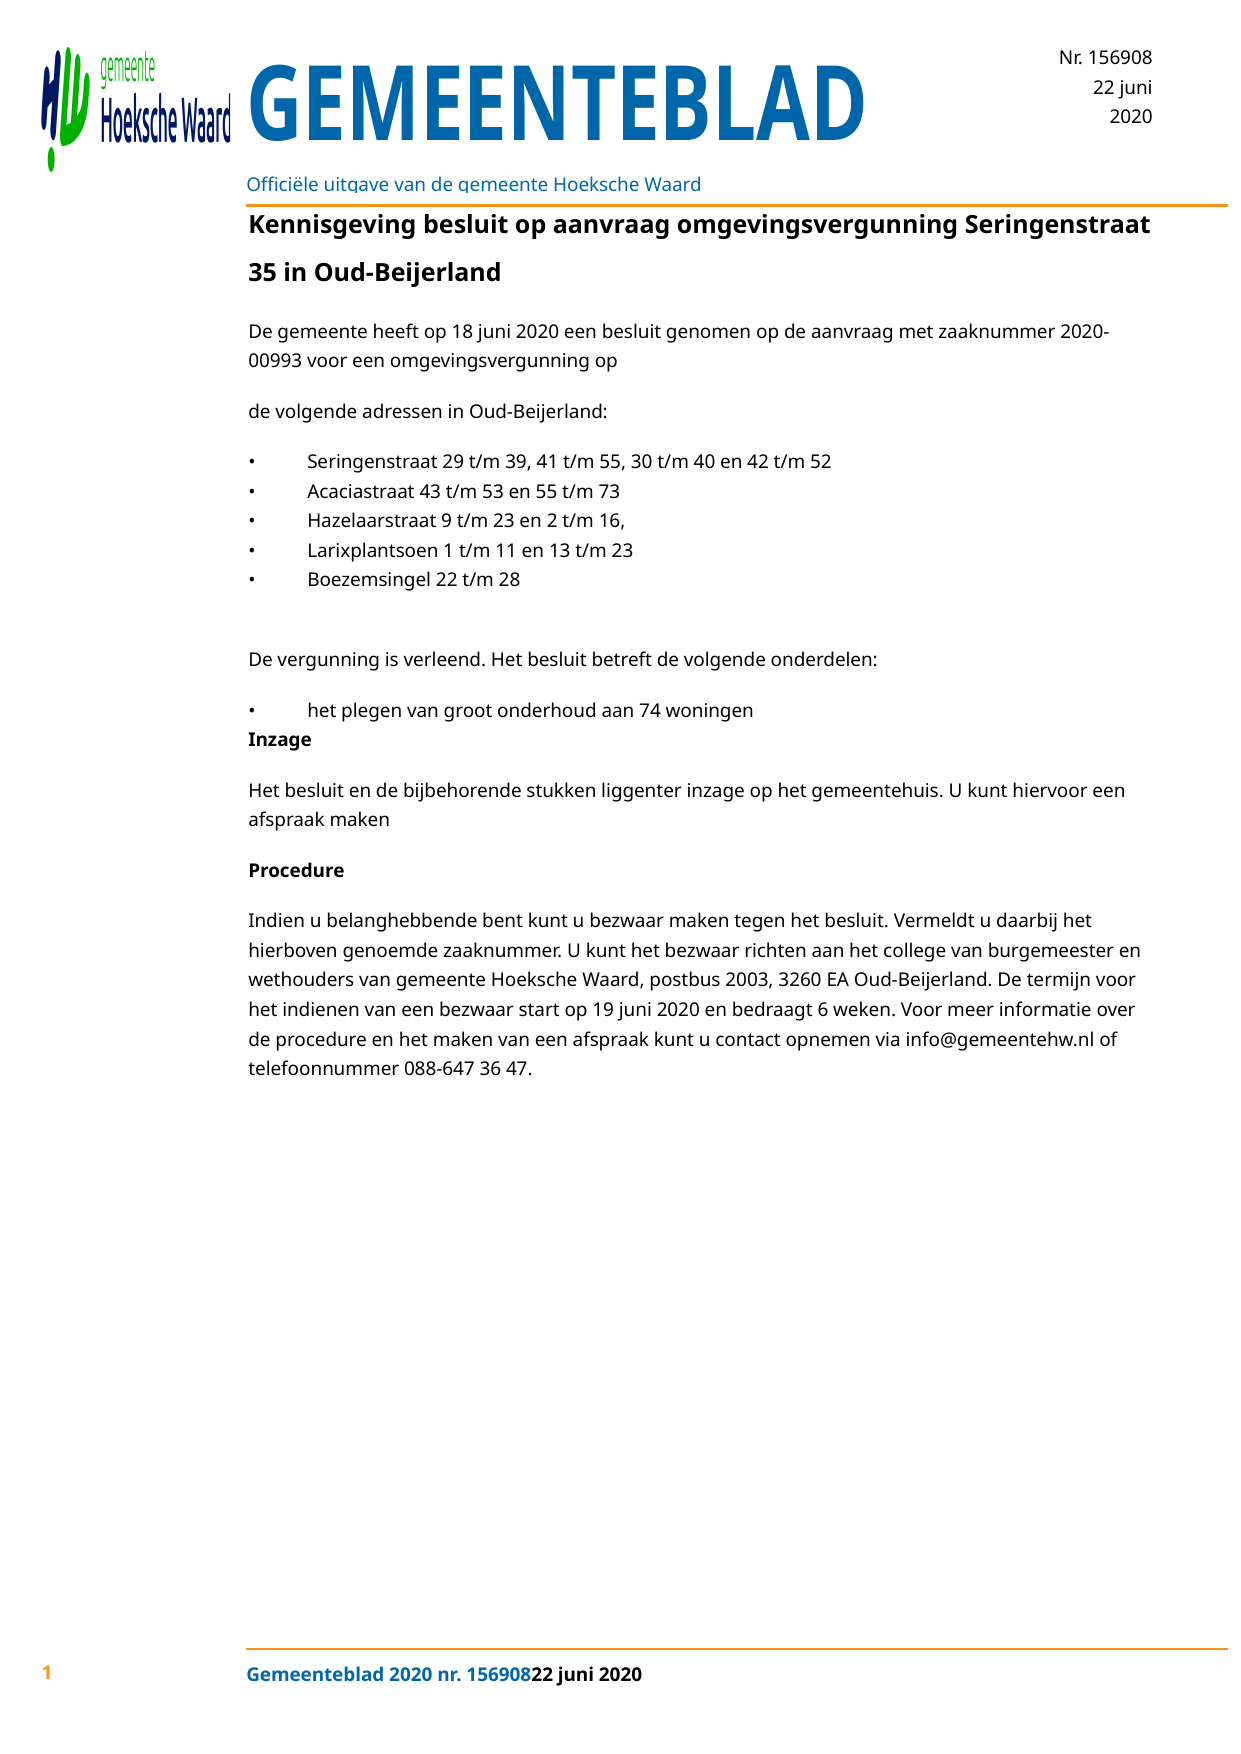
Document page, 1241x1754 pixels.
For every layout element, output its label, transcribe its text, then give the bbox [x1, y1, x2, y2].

text Inzage [248, 727, 1152, 752]
text de volgende adressen in Oud-Beijerland: [248, 398, 1152, 424]
list Boezemsingel 22 t/m 28 [248, 567, 1152, 592]
text Indien u belanghebbende bent kunt u bezwaar maken tegen het besluit. Vermeldt u daarbij het hierboven genoemde zaaknummer. U kunt het bezwaar richten aan het college van burgemeester en wethouders van gemeente Hoeksche Waard, postbus 2003, 3260 EA Oud-Beijerland. De termijn voor het indienen van een bezwaar start op 19 juni 2020 en bedraagt 6 weken. Voor meer informatie over de procedure en het maken van een afspraak kunt u contact opnemen via info@gemeentehw.nl of telefoonnummer 088-647 36 47. [248, 907, 1152, 1081]
list Acaciastraat 43 t/m 53 en 55 t/m 73 [248, 478, 1152, 504]
picture [41, 47, 231, 172]
list Larixplantsoen 1 t/m 11 en 13 t/m 23 [248, 537, 1152, 563]
list Hazelaarstraat 9 t/m 23 en 2 t/m 16, [248, 507, 1152, 533]
text De vergunning is verleend. Het besluit betreft de volgende onderdelen: [248, 647, 1152, 672]
list Seringenstraat 29 t/m 39, 41 t/m 55, 30 t/m 40 en 42 t/m 52 [248, 448, 1152, 474]
text Procedure [248, 857, 1152, 883]
text Kennisgeving besluit op aanvraag omgevingsvergunning Seringenstraat 35 in Oud-Beijerland [248, 207, 1152, 288]
text Het besluit en de bijbehorende stukken liggenter inzage op het gemeentehuis. U kunt hiervoor een afspraak maken [248, 777, 1152, 832]
list het plegen van groot onderhoud aan 74 woningen [248, 697, 1152, 723]
text De gemeente heeft op 18 juni 2020 een besluit genomen op de aanvraag met zaaknummer 2020-00993 voor een omgevingsvergunning op [248, 318, 1152, 373]
